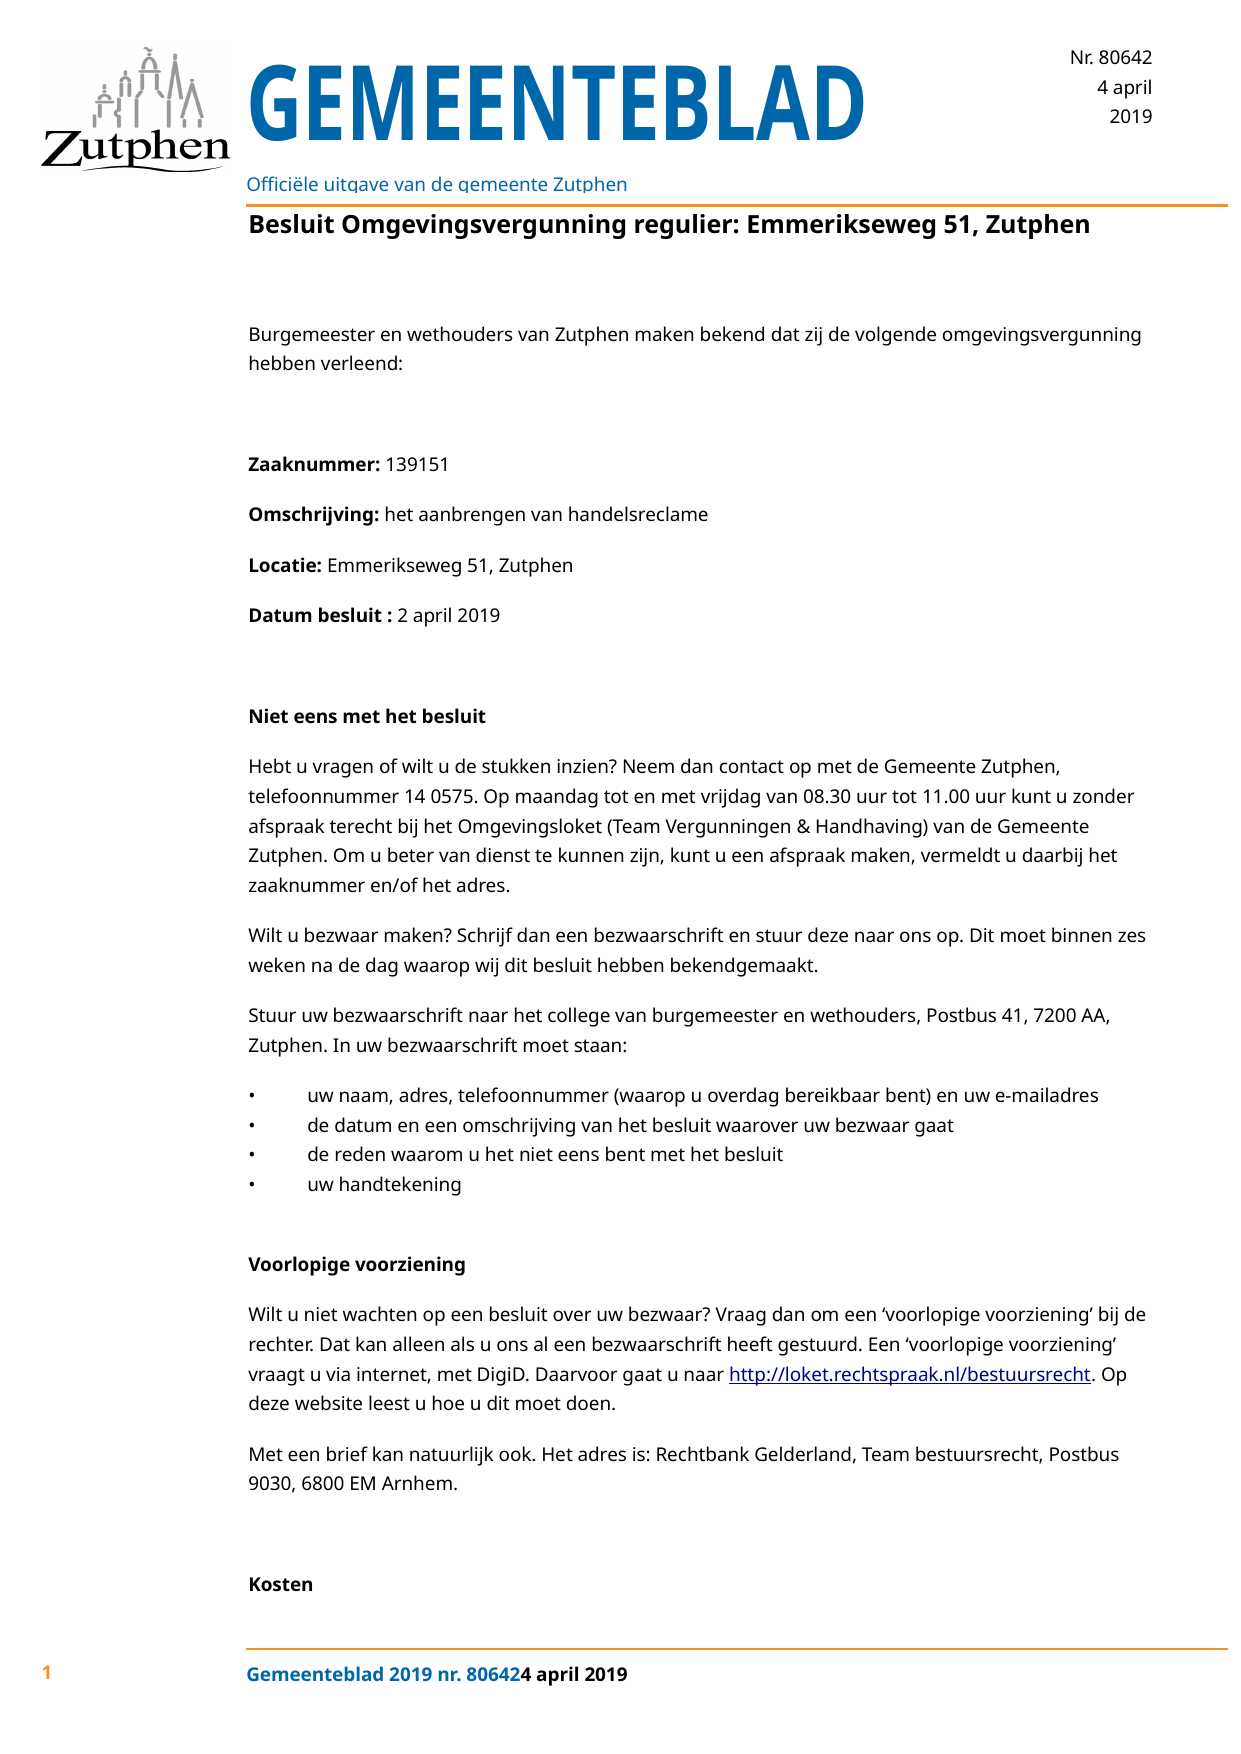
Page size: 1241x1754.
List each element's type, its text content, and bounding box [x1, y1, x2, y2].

text Locatie: Emmerikseweg 51, Zutphen [248, 552, 1152, 578]
text Stuur uw bezwaarschrift naar het college van burgemeester en wethouders, Postbus 41, 7200 AA, Zutphen. In uw bezwaarschrift moet staan: [248, 1002, 1152, 1058]
text Met een brief kan natuurlijk ook. Het adres is: Rechtbank Gelderland, Team bestuursrecht, Postbus 9030, 6800 EM Arnhem. [248, 1441, 1152, 1496]
text Omschrijving: het aanbrengen van handelsreclame [248, 502, 1152, 527]
text Niet eens met het besluit [248, 703, 1152, 729]
text Datum besluit : 2 april 2019 [248, 602, 1152, 628]
text Wilt u niet wachten op een besluit over uw bezwaar? Vraag dan om een ‘voorlopige voorziening’ bij de rechter. Dat kan alleen als u ons al een bezwaarschrift heeft gestuurd. Een ‘voorlopige voorziening’ vraagt u via internet, met DigiD. Daarvoor gaat u naar http://loket.rechtspraak.nl/bestuursrecht. Op deze website leest u hoe u dit moet doen. [248, 1302, 1152, 1416]
text Kosten [248, 1571, 1152, 1597]
text Wilt u bezwaar maken? Schrijf dan een bezwaarschrift en stuur deze naar ons op. Dit moet binnen zes weken na de dag waarop wij dit besluit hebben bekendgemaakt. [248, 922, 1152, 978]
text Zaaknummer: 139151 [248, 451, 1152, 477]
list uw handtekening [248, 1171, 1152, 1197]
list de reden waarom u het niet eens bent met het besluit [248, 1142, 1152, 1167]
list uw naam, adres, telefoonnummer (waarop u overdag bereikbaar bent) en uw e-mailadres [248, 1082, 1152, 1108]
picture [41, 47, 231, 172]
text Besluit Omgevingsvergunning regulier: Emmerikseweg 51, Zutphen [248, 207, 1152, 241]
text Voorlopige voorziening [248, 1251, 1152, 1277]
list de datum en een omschrijving van het besluit waarover uw bezwaar gaat [248, 1112, 1152, 1138]
text Burgemeester en wethouders van Zutphen maken bekend dat zij de volgende omgevingsvergunning hebben verleend: [248, 321, 1152, 376]
text Hebt u vragen of wilt u de stukken inzien? Neem dan contact op met de Gemeente Zutphen, telefoonnummer 14 0575. Op maandag tot en met vrijdag van 08.30 uur tot 11.00 uur kunt u zonder afspraak terecht bij het Omgevingsloket (Team Vergunningen & Handhaving) van de Gemeente Zutphen. Om u beter van dienst te kunnen zijn, kunt u een afspraak maken, vermeldt u daarbij het zaaknummer en/of het adres. [248, 754, 1152, 898]
